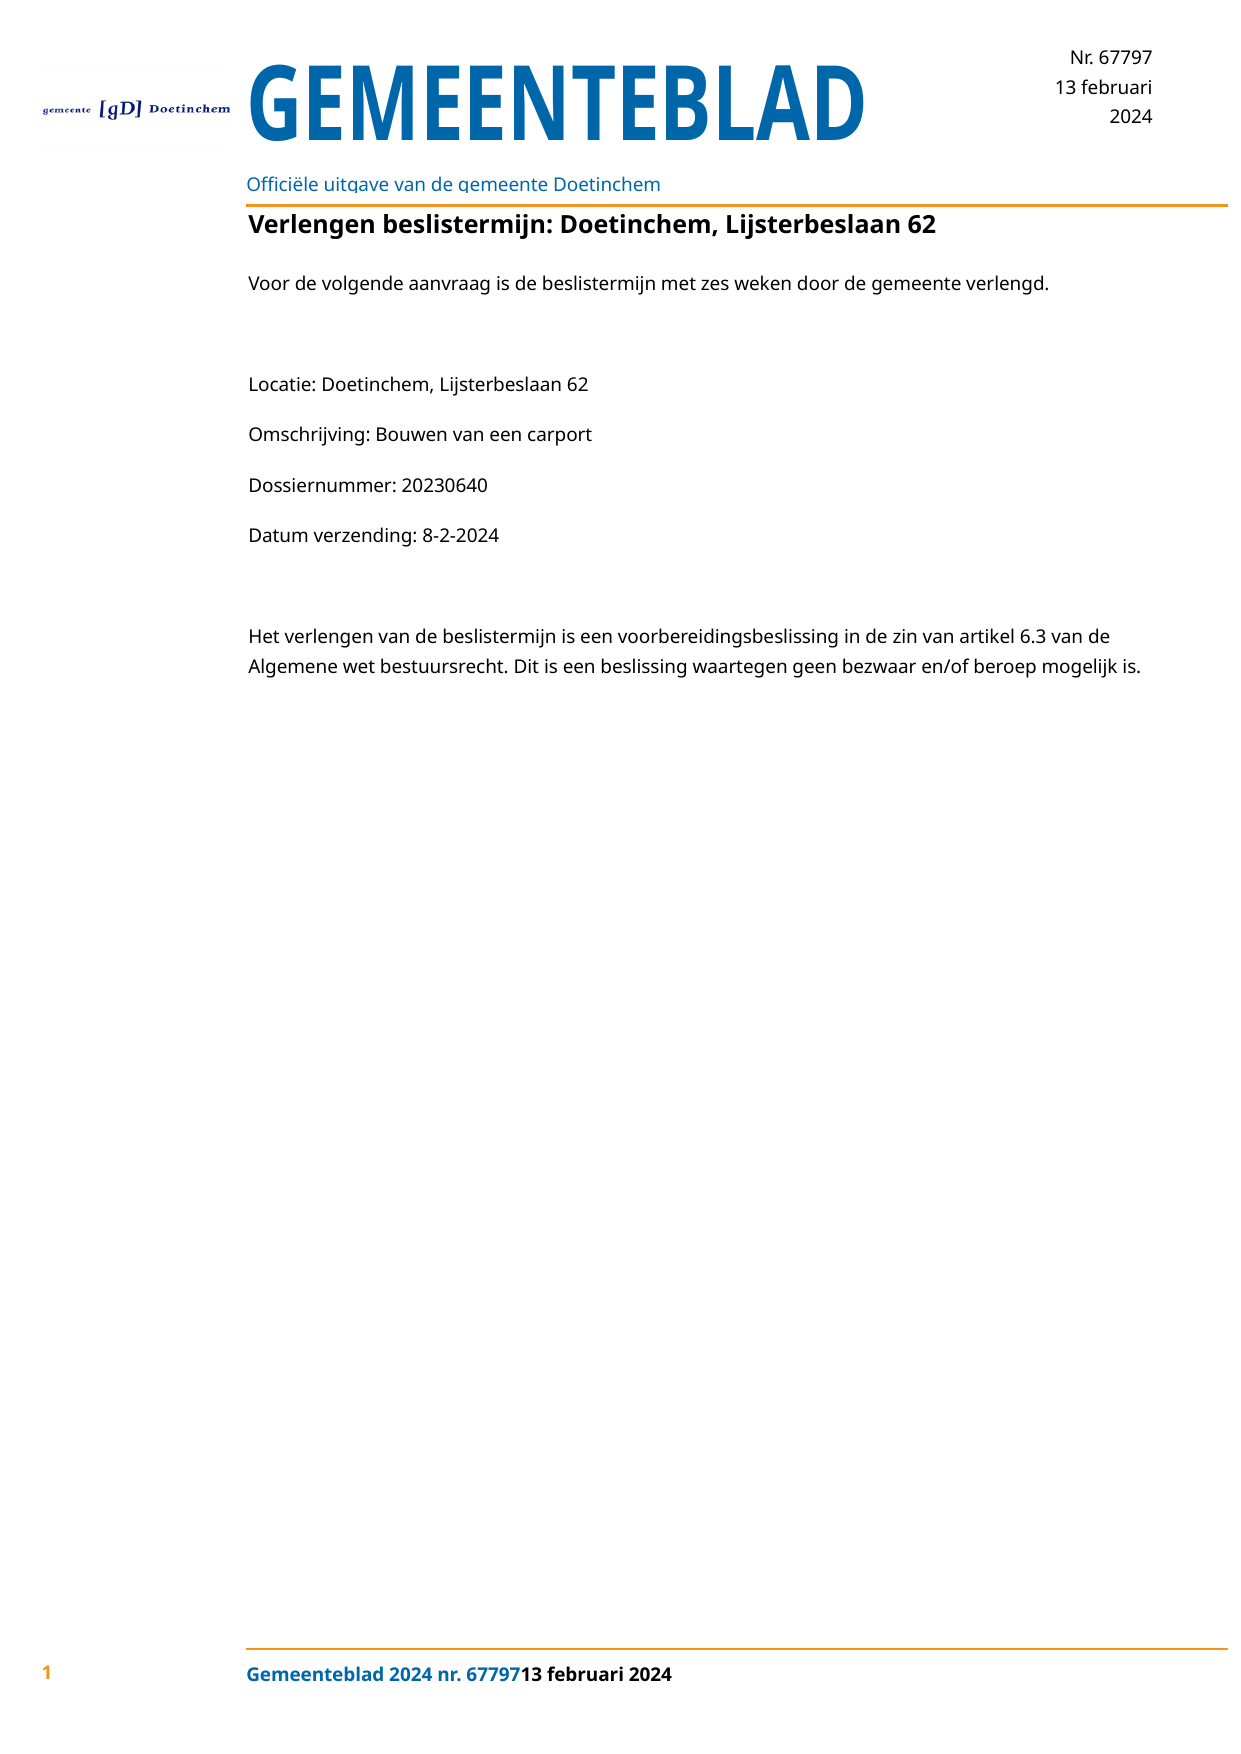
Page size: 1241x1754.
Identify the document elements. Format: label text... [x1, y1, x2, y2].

text Omschrijving: Bouwen van een carport [248, 422, 1152, 447]
text Locatie: Doetinchem, Lijsterbeslaan 62 [248, 371, 1152, 397]
picture [41, 47, 231, 172]
text Het verlengen van de beslistermijn is een voorbereidingsbeslissing in de zin van artikel 6.3 van de Algemene wet bestuursrecht. Dit is een beslissing waartegen geen bezwaar en/of beroep mogelijk is. [248, 623, 1152, 678]
text Dossiernummer: 20230640 [248, 472, 1152, 498]
text Datum verzending: 8-2-2024 [248, 522, 1152, 548]
text Voor de volgende aanvraag is de beslistermijn met zes weken door de gemeente verlengd. [248, 270, 1152, 296]
text Verlengen beslistermijn: Doetinchem, Lijsterbeslaan 62 [248, 207, 1152, 241]
